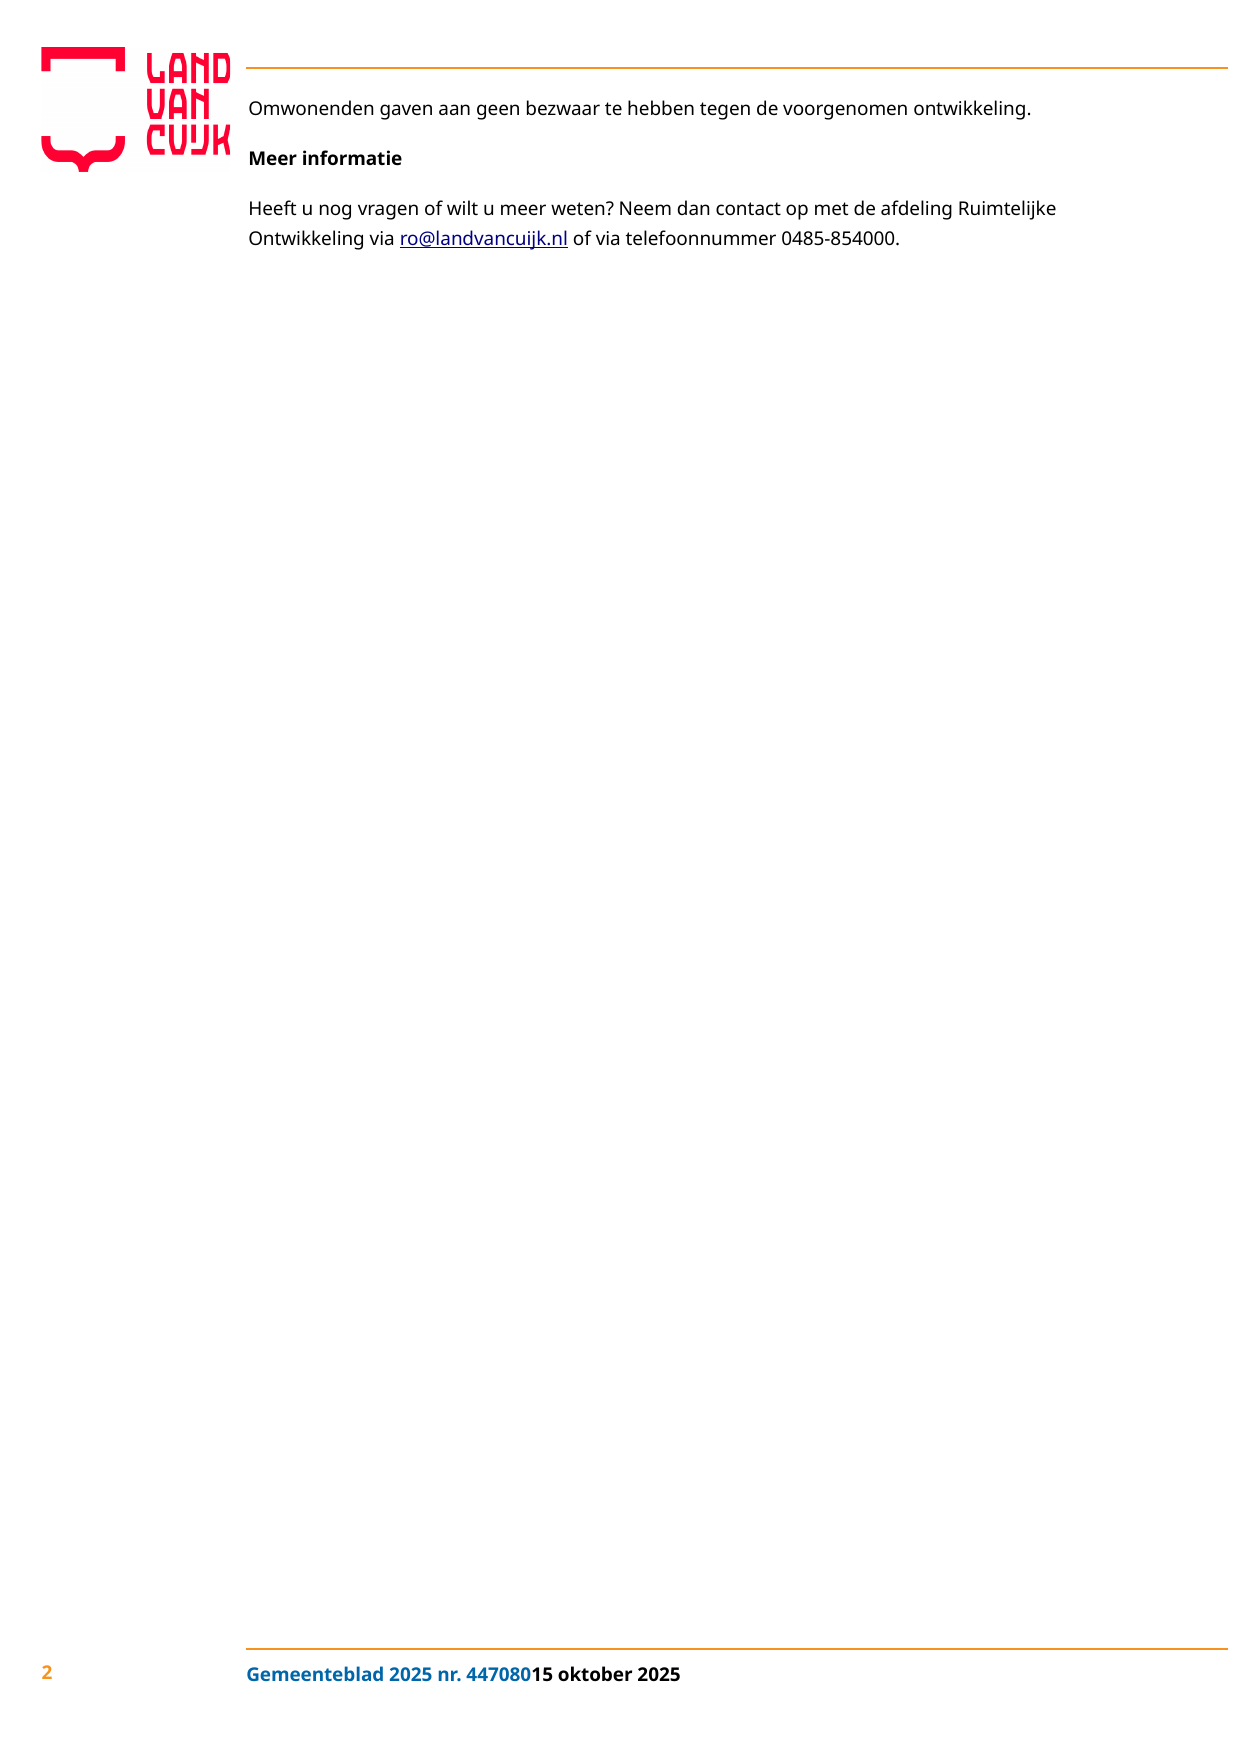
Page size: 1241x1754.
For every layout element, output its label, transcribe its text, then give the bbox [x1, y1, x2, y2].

text Heeft u nog vragen of wilt u meer weten? Neem dan contact op met de afdeling Ruimtelijke Ontwikkeling via ro@landvancuijk.nl of via telefoonnummer 0485-854000. [248, 196, 1152, 251]
picture [41, 47, 231, 172]
text Omwonenden gaven aan geen bezwaar te hebben tegen de voorgenomen ontwikkeling. [248, 95, 1152, 121]
text Meer informatie [248, 145, 1152, 171]
